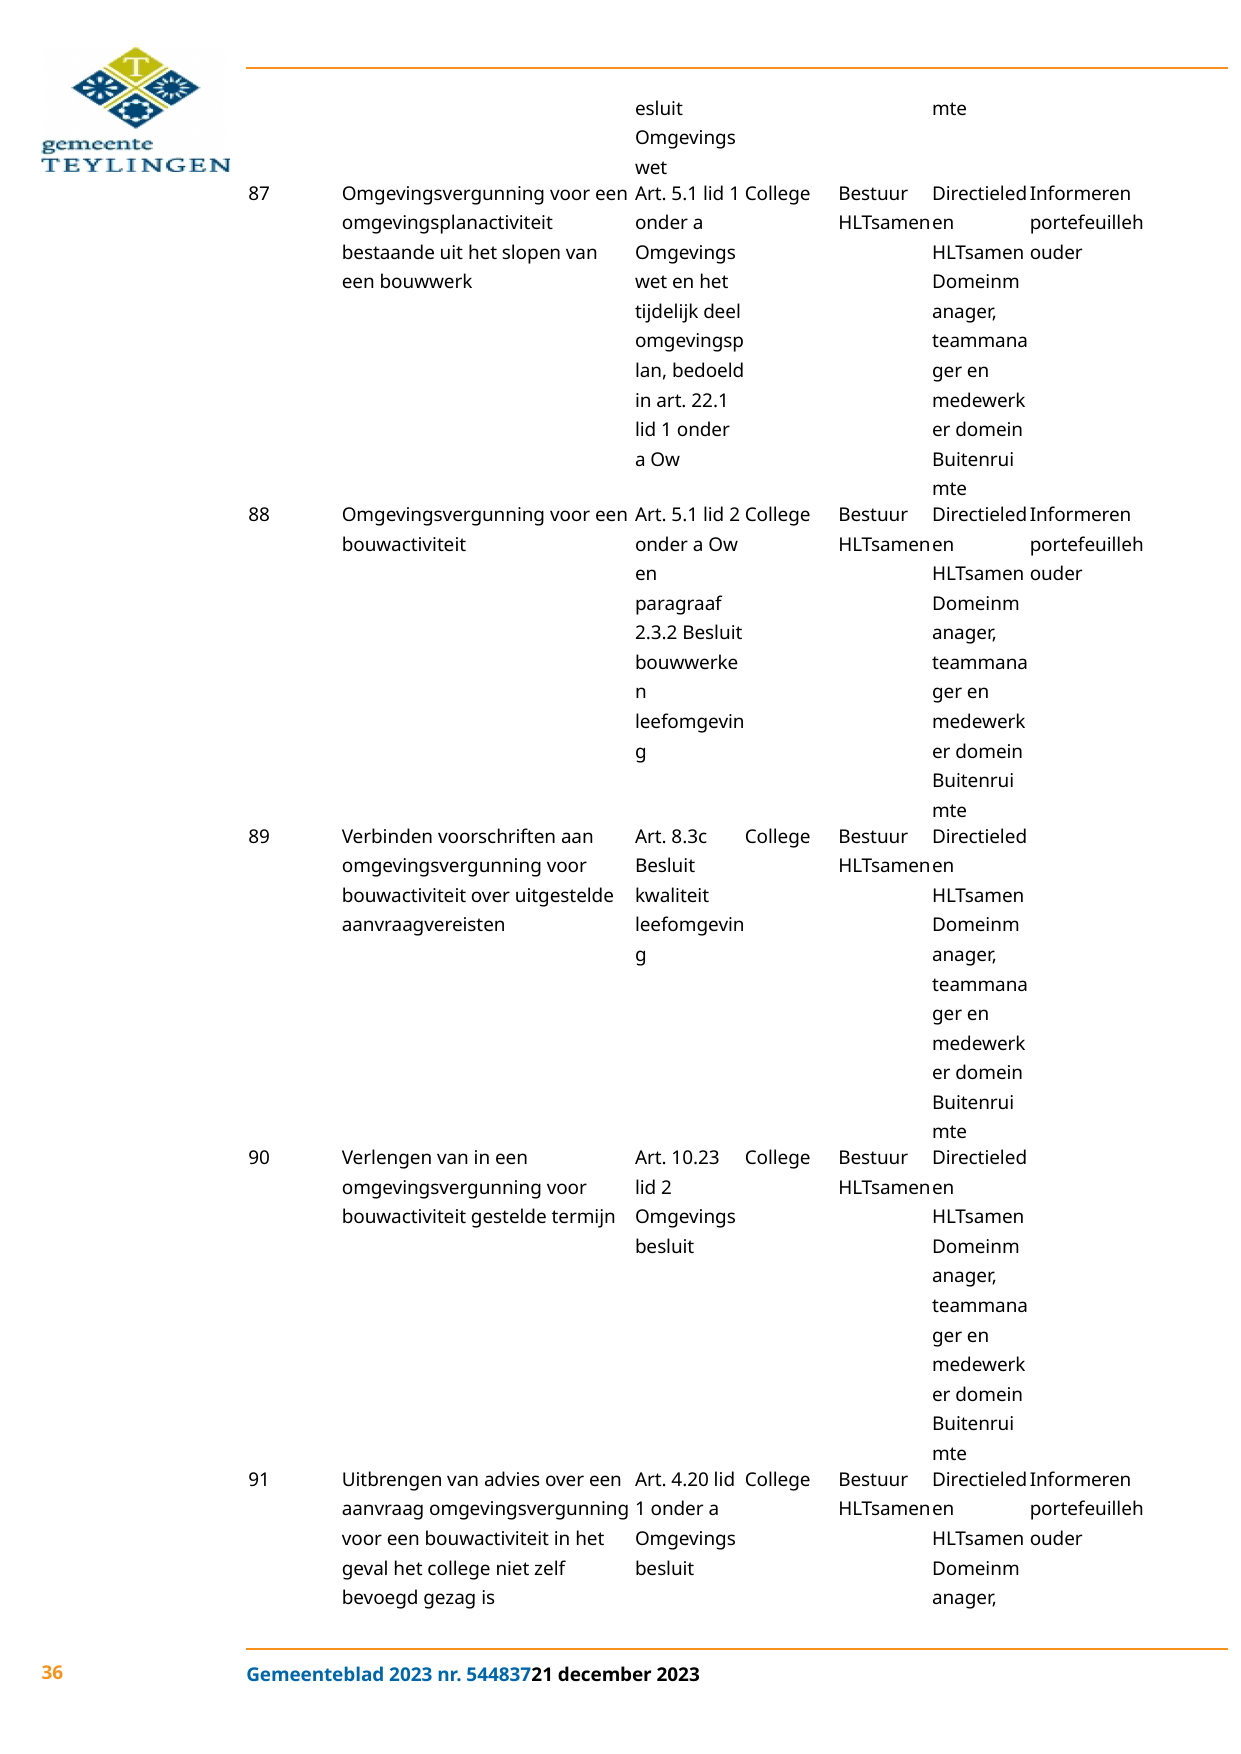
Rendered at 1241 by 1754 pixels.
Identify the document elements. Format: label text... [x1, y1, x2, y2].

table_cell College [745, 1144, 838, 1466]
table_cell 87 [248, 180, 342, 501]
table_cell College [745, 823, 838, 1144]
table_cell Bestuur HLTsamen [838, 1144, 932, 1466]
table_cell [745, 95, 838, 180]
table_cell College [745, 1466, 838, 1610]
table_cell College [745, 180, 838, 501]
table_cell Verbinden voorschriften aan omgevingsvergunning voor bouwactiviteit over uitgestelde aanvraagvereisten [342, 823, 635, 1144]
table_cell Directieleden HLTsamen Domeinmanager, [932, 1466, 1029, 1610]
table_cell Directieleden HLTsamen Domeinmanager, teammanager en medewerker domein Buitenruimte [932, 823, 1029, 1144]
table_cell 91 [248, 1466, 342, 1610]
table_cell Directieleden HLTsamen Domeinmanager, teammanager en medewerker domein Buitenruimte [932, 501, 1029, 823]
table_cell Uitbrengen van advies over een aanvraag omgevingsvergunning voor een bouwactiviteit in het geval het college niet zelf bevoegd gezag is [342, 1466, 635, 1610]
table_cell Informeren portefeuillehouder [1030, 1466, 1152, 1610]
table_cell [838, 95, 932, 180]
table_cell Art. 5.1 lid 2 onder a Ow en paragraaf 2.3.2 Besluit bouwwerken leefomgeving [635, 501, 744, 823]
table_cell Art. 4.20 lid 1 onder a Omgevingsbesluit [635, 1466, 744, 1610]
table_cell Bestuur HLTsamen [838, 180, 932, 501]
table_cell Verlengen van in een omgevingsvergunning voor bouwactiviteit gestelde termijn [342, 1144, 635, 1466]
table_cell Omgevingsvergunning voor een omgevingsplanactiviteit bestaande uit het slopen van een bouwwerk [342, 180, 635, 501]
table_cell [342, 95, 635, 180]
table_cell [248, 95, 342, 180]
table_cell esluit Omgevingswet [635, 95, 744, 180]
table_cell 89 [248, 823, 342, 1144]
table_cell Informeren portefeuillehouder [1030, 501, 1152, 823]
table_cell Art. 8.3c Besluit kwaliteit leefomgeving [635, 823, 744, 1144]
table_cell Directieleden HLTsamen Domeinmanager, teammanager en medewerker domein Buitenruimte [932, 1144, 1029, 1466]
table_cell [1030, 1144, 1152, 1466]
table_cell Directieleden HLTsamen Domeinmanager, teammanager en medewerker domein Buitenruimte [932, 180, 1029, 501]
table_cell 88 [248, 501, 342, 823]
table_cell Omgevingsvergunning voor een bouwactiviteit [342, 501, 635, 823]
table_cell [1030, 95, 1152, 180]
table_cell Informeren portefeuillehouder [1030, 180, 1152, 501]
table_cell Art. 5.1 lid 1 onder a Omgevingswet en het tijdelijk deel omgevingsplan, bedoeld in art. 22.1 lid 1 onder a Ow [635, 180, 744, 501]
table_cell Bestuur HLTsamen [838, 501, 932, 823]
table_cell 90 [248, 1144, 342, 1466]
table_cell mte [932, 95, 1029, 180]
picture [41, 47, 231, 172]
table_cell Bestuur HLTsamen [838, 823, 932, 1144]
table_cell Bestuur HLTsamen [838, 1466, 932, 1610]
table_cell Art. 10.23 lid 2 Omgevingsbesluit [635, 1144, 744, 1466]
table_cell [1030, 823, 1152, 1144]
table_cell College [745, 501, 838, 823]
